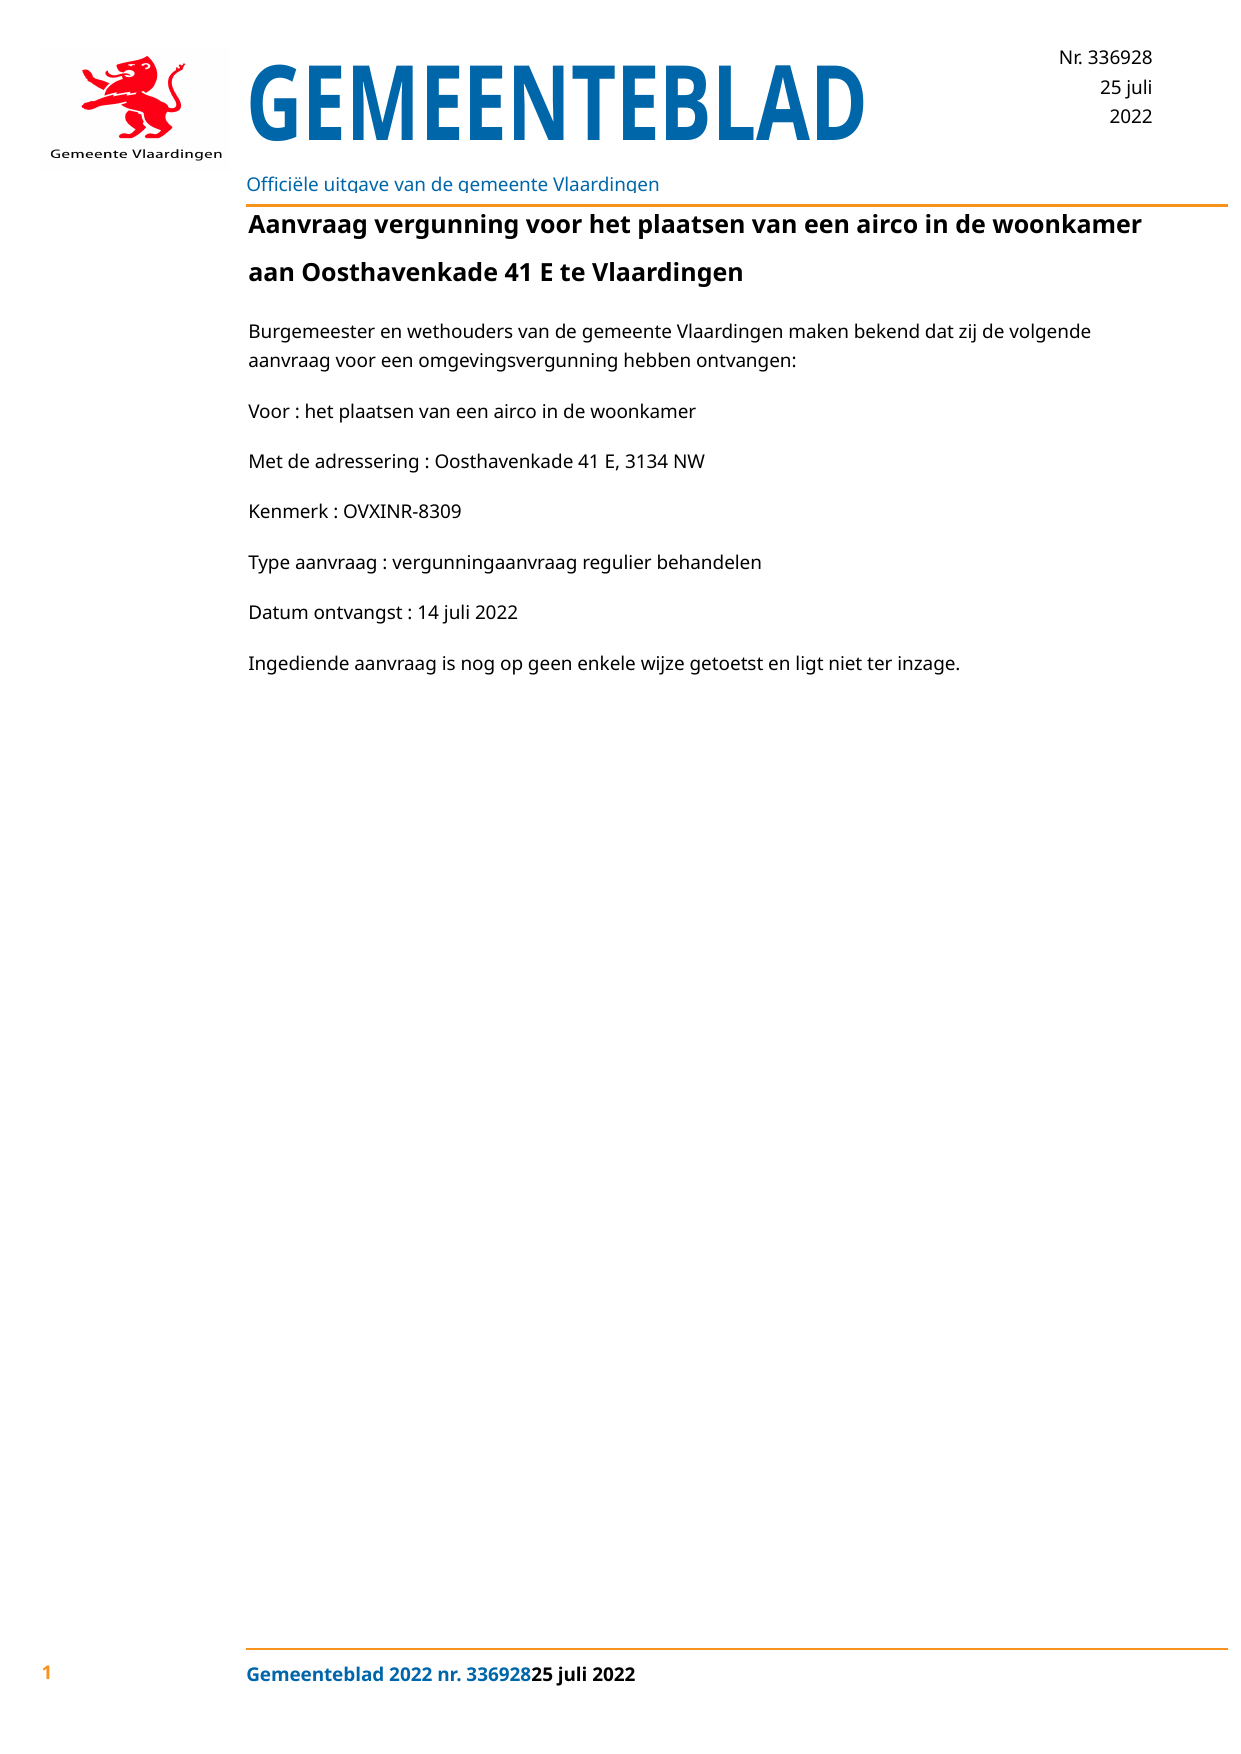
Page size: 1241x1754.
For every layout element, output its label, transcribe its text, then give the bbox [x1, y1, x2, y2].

text Burgemeester en wethouders van de gemeente Vlaardingen maken bekend dat zij de volgende aanvraag voor een omgevingsvergunning hebben ontvangen: [248, 318, 1152, 373]
picture [41, 47, 231, 172]
text Ingediende aanvraag is nog op geen enkele wijze getoetst en ligt niet ter inzage. [248, 650, 1152, 676]
text Met de adressering : Oosthavenkade 41 E, 3134 NW [248, 448, 1152, 474]
text Type aanvraag : vergunningaanvraag regulier behandelen [248, 549, 1152, 575]
text Kenmerk : OVXINR-8309 [248, 499, 1152, 524]
text Voor : het plaatsen van een airco in de woonkamer [248, 398, 1152, 424]
text Datum ontvangst : 14 juli 2022 [248, 599, 1152, 625]
text Aanvraag vergunning voor het plaatsen van een airco in de woonkamer aan Oosthavenkade 41 E te Vlaardingen [248, 207, 1152, 288]
